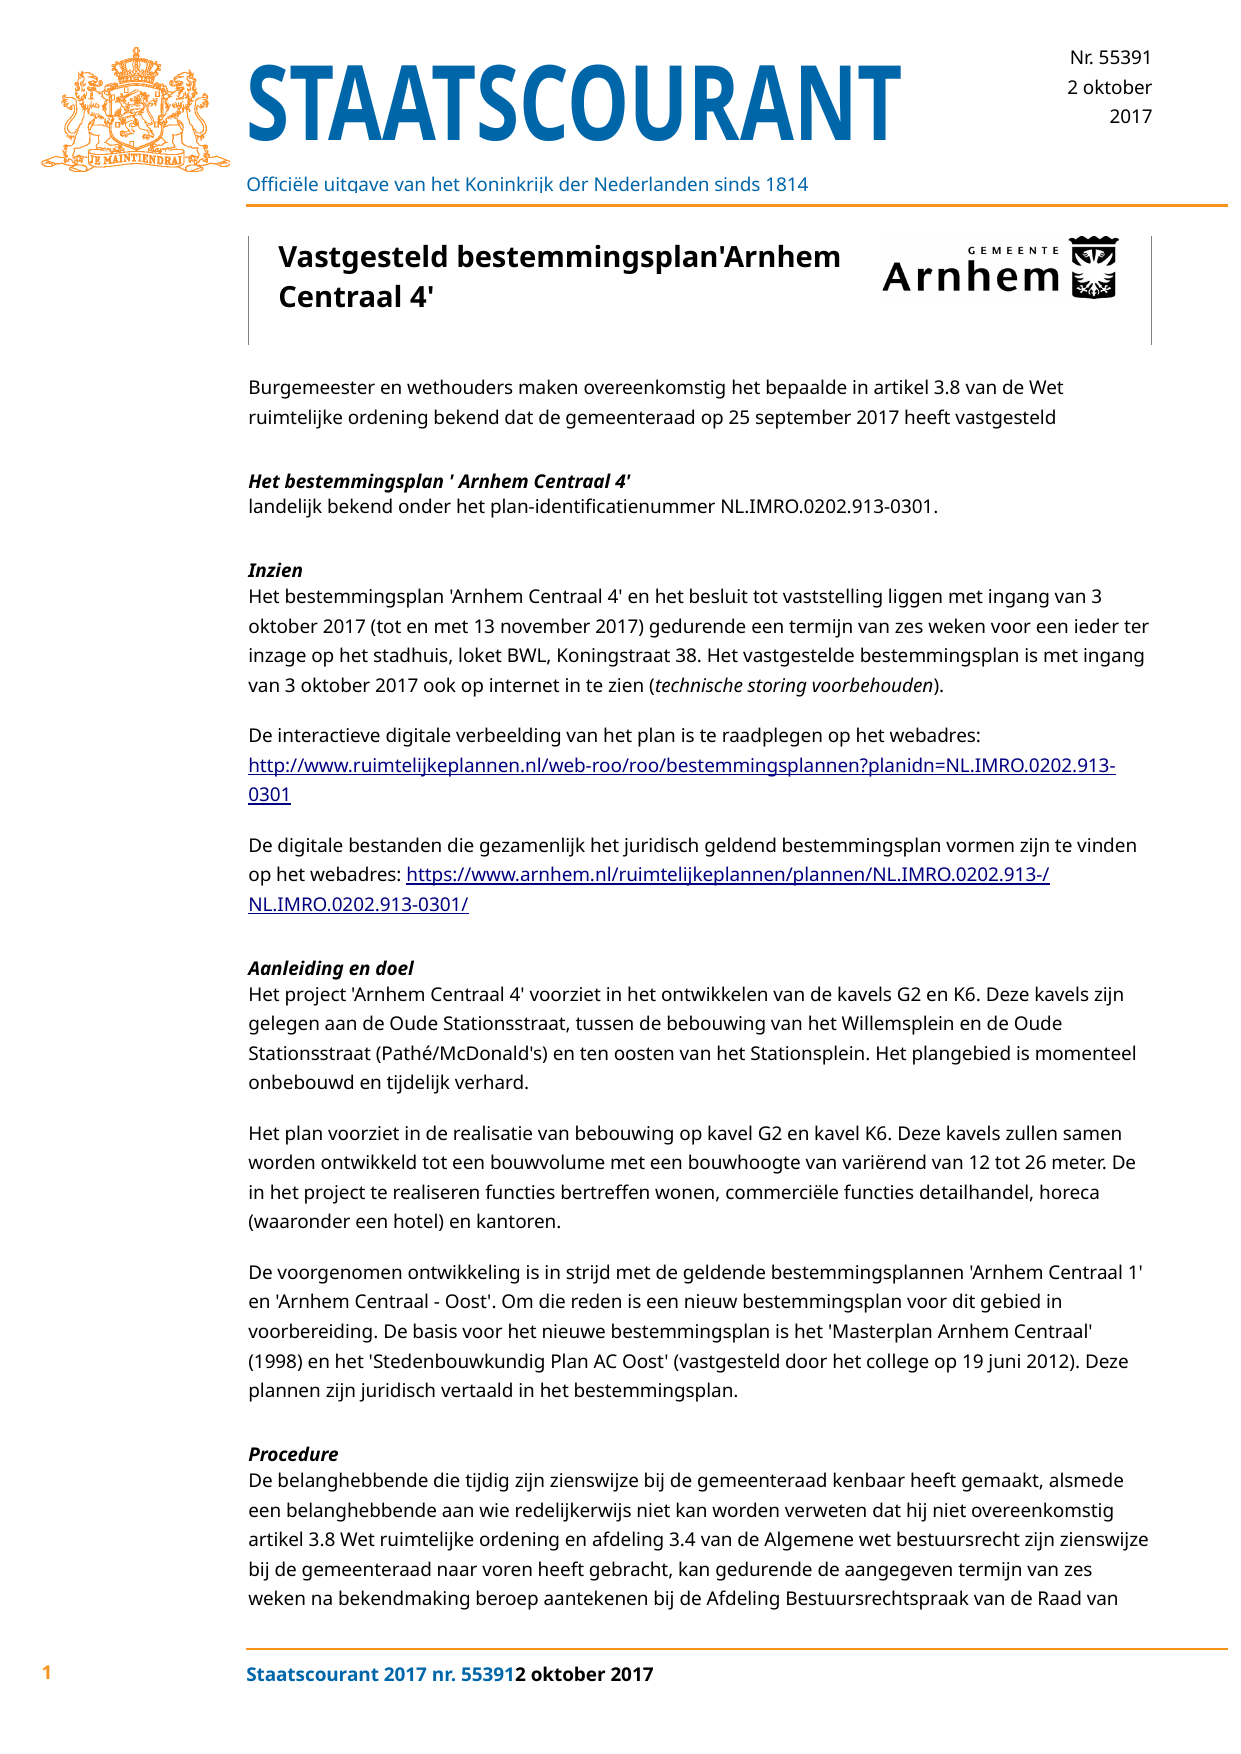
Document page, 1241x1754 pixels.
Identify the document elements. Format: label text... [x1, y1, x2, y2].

table_header Vastgesteld bestemmingsplan'Arnhem Centraal 4' [249, 236, 850, 345]
text Burgemeester en wethouders maken overeenkomstig het bepaalde in artikel 3.8 van de Wet ruimtelijke ordening bekend dat de gemeenteraad op 25 september 2017 heeft vastgesteld [248, 374, 1152, 429]
text Procedure [248, 1441, 1152, 1467]
text De digitale bestanden die gezamenlijk het juridisch geldend bestemmingsplan vormen zijn te vinden op het webadres: https://www.arnhem.nl/ruimtelijkeplannen/plannen/NL.IMRO.0202.913-/NL.IMRO.0202.913-0301/ [248, 832, 1152, 917]
text De voorgenomen ontwikkeling is in strijd met de geldende bestemmingsplannen 'Arnhem Centraal 1' en 'Arnhem Centraal - Oost'. Om die reden is een nieuw bestemmingsplan voor dit gebied in voorbereiding. De basis voor het nieuwe bestemmingsplan is het 'Masterplan Arnhem Centraal' (1998) en het 'Stedenbouwkundig Plan AC Oost' (vastgesteld door het college op 19 juni 2012). Deze plannen zijn juridisch vertaald in het bestemmingsplan. [248, 1259, 1152, 1403]
text Het plan voorziet in de realisatie van bebouwing op kavel G2 en kavel K6. Deze kavels zullen samen worden ontwikkeld tot een bouwvolume met een bouwhoogte van variërend van 12 tot 26 meter. De in het project te realiseren functies bertreffen wonen, commerciële functies detailhandel, horeca (waaronder een hotel) en kantoren. [248, 1120, 1152, 1234]
text Het bestemmingsplan 'Arnhem Centraal 4' en het besluit tot vaststelling liggen met ingang van 3 oktober 2017 (tot en met 13 november 2017) gedurende een termijn van zes weken voor een ieder ter inzage op het stadhuis, loket BWL, Koningstraat 38. Het vastgestelde bestemmingsplan is met ingang van 3 oktober 2017 ook op internet in te zien (technische storing voorbehouden). [248, 583, 1152, 698]
text De interactieve digitale verbeelding van het plan is te raadplegen op het webadres: http://www.ruimtelijkeplannen.nl/web-roo/roo/bestemmingsplannen?planidn=NL.IMRO.0202.913-0301 [248, 722, 1152, 807]
text Aanleiding en doel [248, 955, 1152, 981]
text Het project 'Arnhem Centraal 4' voorziet in het ontwikkelen van de kavels G2 en K6. Deze kavels zijn gelegen aan de Oude Stationsstraat, tussen de bebouwing van het Willemsplein en de Oude Stationsstraat (Pathé/McDonald's) en ten oosten van het Stationsplein. Het plangebied is momenteel onbebouwd en tijdelijk verhard. [248, 981, 1152, 1095]
text landelijk bekend onder het plan-identificatienummer NL.IMRO.0202.913-0301. [248, 493, 1152, 519]
text Het bestemmingsplan ' Arnhem Centraal 4' [248, 468, 1152, 493]
picture [41, 47, 231, 172]
text Inzien [248, 557, 1152, 583]
table_header [850, 236, 1151, 345]
text De belanghebbende die tijdig zijn zienswijze bij de gemeenteraad kenbaar heeft gemaakt, alsmede een belanghebbende aan wie redelijkerwijs niet kan worden verweten dat hij niet overeenkomstig artikel 3.8 Wet ruimtelijke ordening en afdeling 3.4 van de Algemene wet bestuursrecht zijn zienswijze bij de gemeenteraad naar voren heeft gebracht, kan gedurende de aangegeven termijn van zes weken na bekendmaking beroep aantekenen bij de Afdeling Bestuursrechtspraak van de Raad van [248, 1467, 1152, 1611]
picture [882, 236, 1119, 299]
